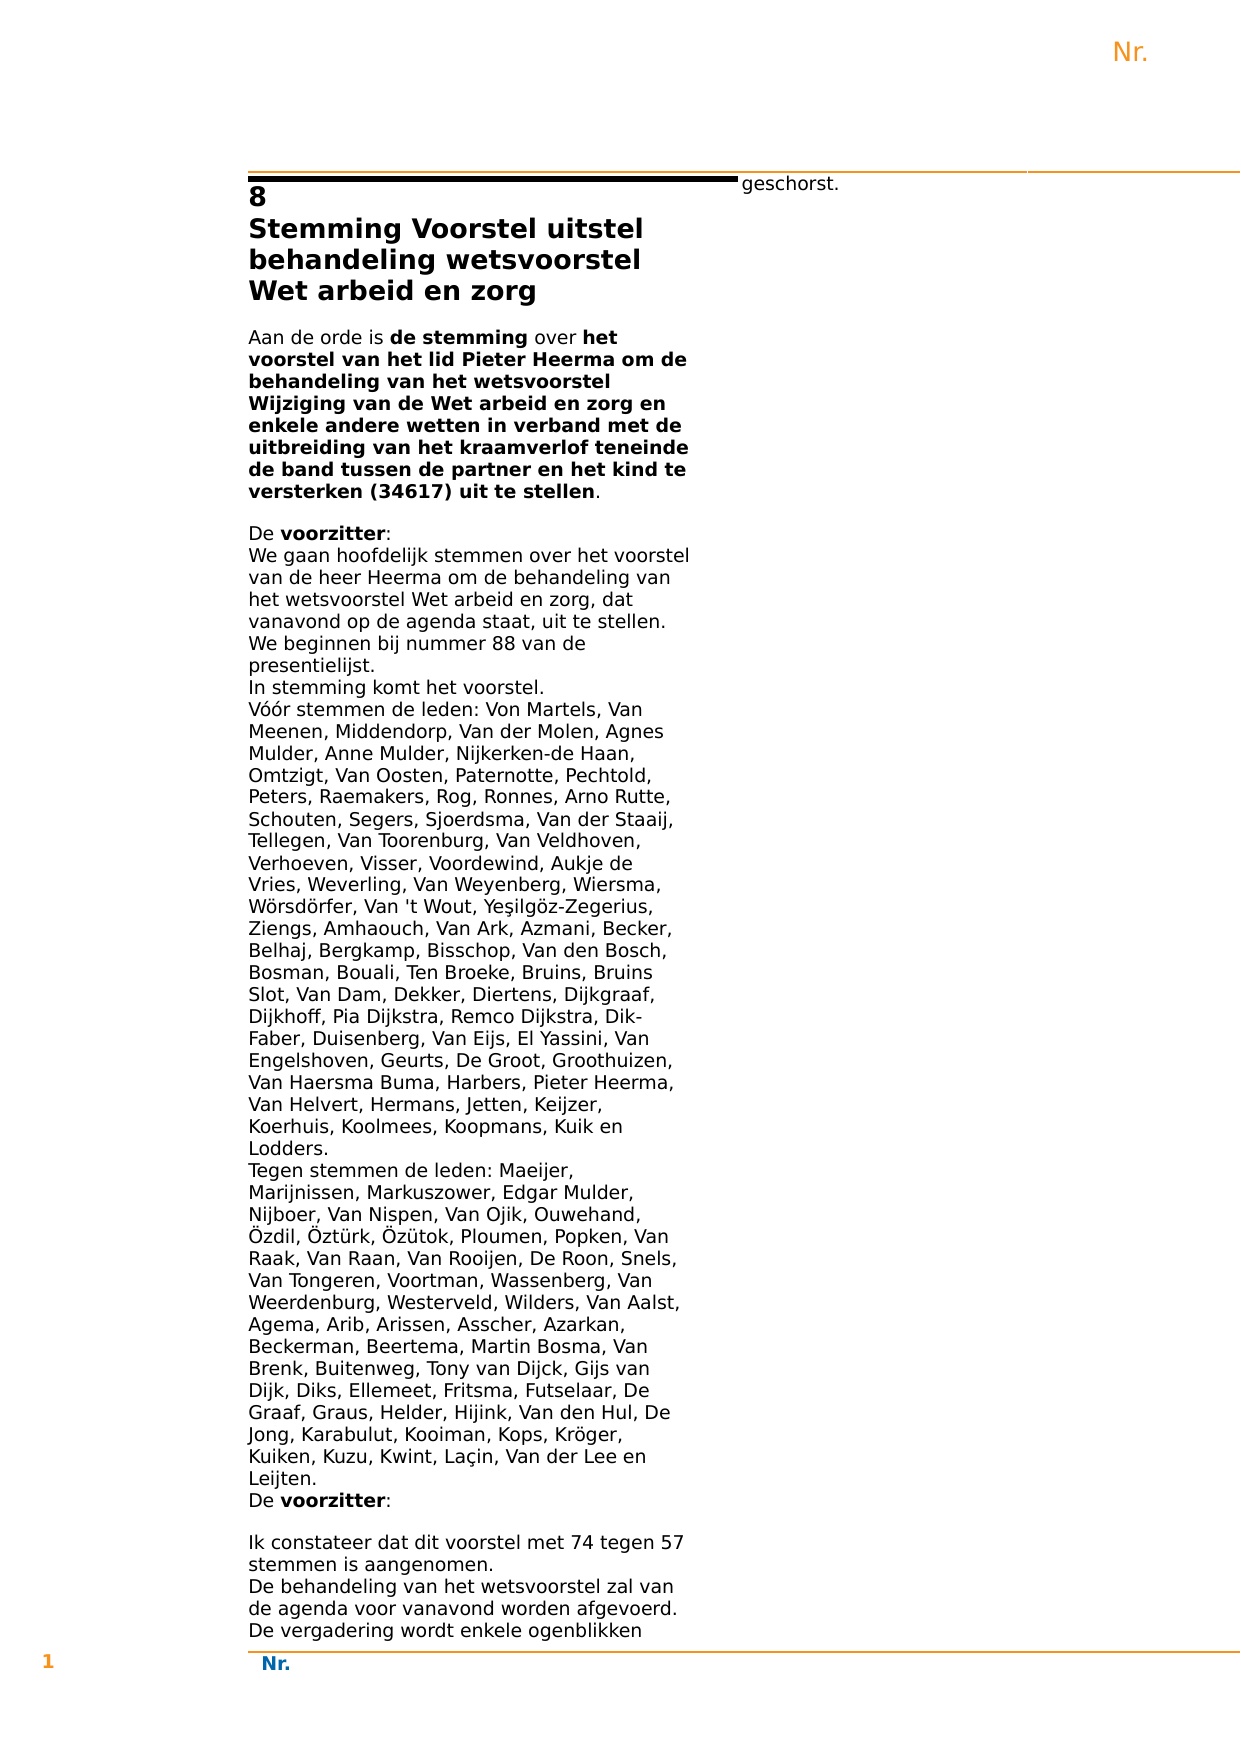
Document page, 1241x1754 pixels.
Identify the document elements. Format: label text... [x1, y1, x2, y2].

text De vergadering wordt enkele ogenblikken [248, 1620, 691, 1642]
text We beginnen bij nummer 88 van de presentielijst. [248, 633, 691, 677]
text Vóór stemmen de leden: Von Martels, Van Meenen, Middendorp, Van der Molen, Agnes Mulder, Anne Mulder, Nijkerken-de Haan, Omtzigt, Van Oosten, Paternotte, Pechtold, Peters, Raemakers, Rog, Ronnes, Arno Rutte, Schouten, Segers, Sjoerdsma, Van der Staaij, Tellegen, Van Toorenburg, Van Veldhoven, Verhoeven, Visser, Voordewind, Aukje de Vries, Weverling, Van Weyenberg, Wiersma, Wörsdörfer, Van 't Wout, Yeşilgöz-Zegerius, Ziengs, Amhaouch, Van Ark, Azmani, Becker, Belhaj, Bergkamp, Bisschop, Van den Bosch, Bosman, Bouali, Ten Broeke, Bruins, Bruins Slot, Van Dam, Dekker, Diertens, Dijkgraaf, Dijkhoff, Pia Dijkstra, Remco Dijkstra, Dik-Faber, Duisenberg, Van Eijs, El Yassini, Van Engelshoven, Geurts, De Groot, Groothuizen, Van Haersma Buma, Harbers, Pieter Heerma, Van Helvert, Hermans, Jetten, Keijzer, Koerhuis, Koolmees, Koopmans, Kuik en Lodders. [248, 698, 691, 1160]
title 8 Stemming Voorstel uitstel behandeling wetsvoorstel Wet arbeid en zorg [248, 182, 691, 307]
text In stemming komt het voorstel. [248, 677, 691, 698]
text De voorzitter: [248, 523, 691, 545]
text De behandeling van het wetsvoorstel zal van de agenda voor vanavond worden afgevoerd. [248, 1576, 691, 1620]
text Aan de orde is de stemming over het voorstel van het lid Pieter Heerma om de behandeling van het wetsvoorstel Wijziging van de Wet arbeid en zorg en enkele andere wetten in verband met de uitbreiding van het kraamverlof teneinde de band tussen de partner en het kind te versterken (34617) uit te stellen. [248, 327, 691, 503]
text Ik constateer dat dit voorstel met 74 tegen 57 stemmen is aangenomen. [248, 1532, 691, 1576]
text geschorst. [721, 173, 1163, 195]
text We gaan hoofdelijk stemmen over het voorstel van de heer Heerma om de behandeling van het wetsvoorstel Wet arbeid en zorg, dat vanavond op de agenda staat, uit te stellen. [248, 545, 691, 633]
text Tegen stemmen de leden: Maeijer, Marijnissen, Markuszower, Edgar Mulder, Nijboer, Van Nispen, Van Ojik, Ouwehand, Özdil, Öztürk, Özütok, Ploumen, Popken, Van Raak, Van Raan, Van Rooijen, De Roon, Snels, Van Tongeren, Voortman, Wassenberg, Van Weerdenburg, Westerveld, Wilders, Van Aalst, Agema, Arib, Arissen, Asscher, Azarkan, Beckerman, Beertema, Martin Bosma, Van Brenk, Buitenweg, Tony van Dijck, Gijs van Dijk, Diks, Ellemeet, Fritsma, Futselaar, De Graaf, Graus, Helder, Hijink, Van den Hul, De Jong, Karabulut, Kooiman, Kops, Kröger, Kuiken, Kuzu, Kwint, Laçin, Van der Lee en Leijten. [248, 1160, 691, 1490]
text De voorzitter: [248, 1490, 691, 1512]
